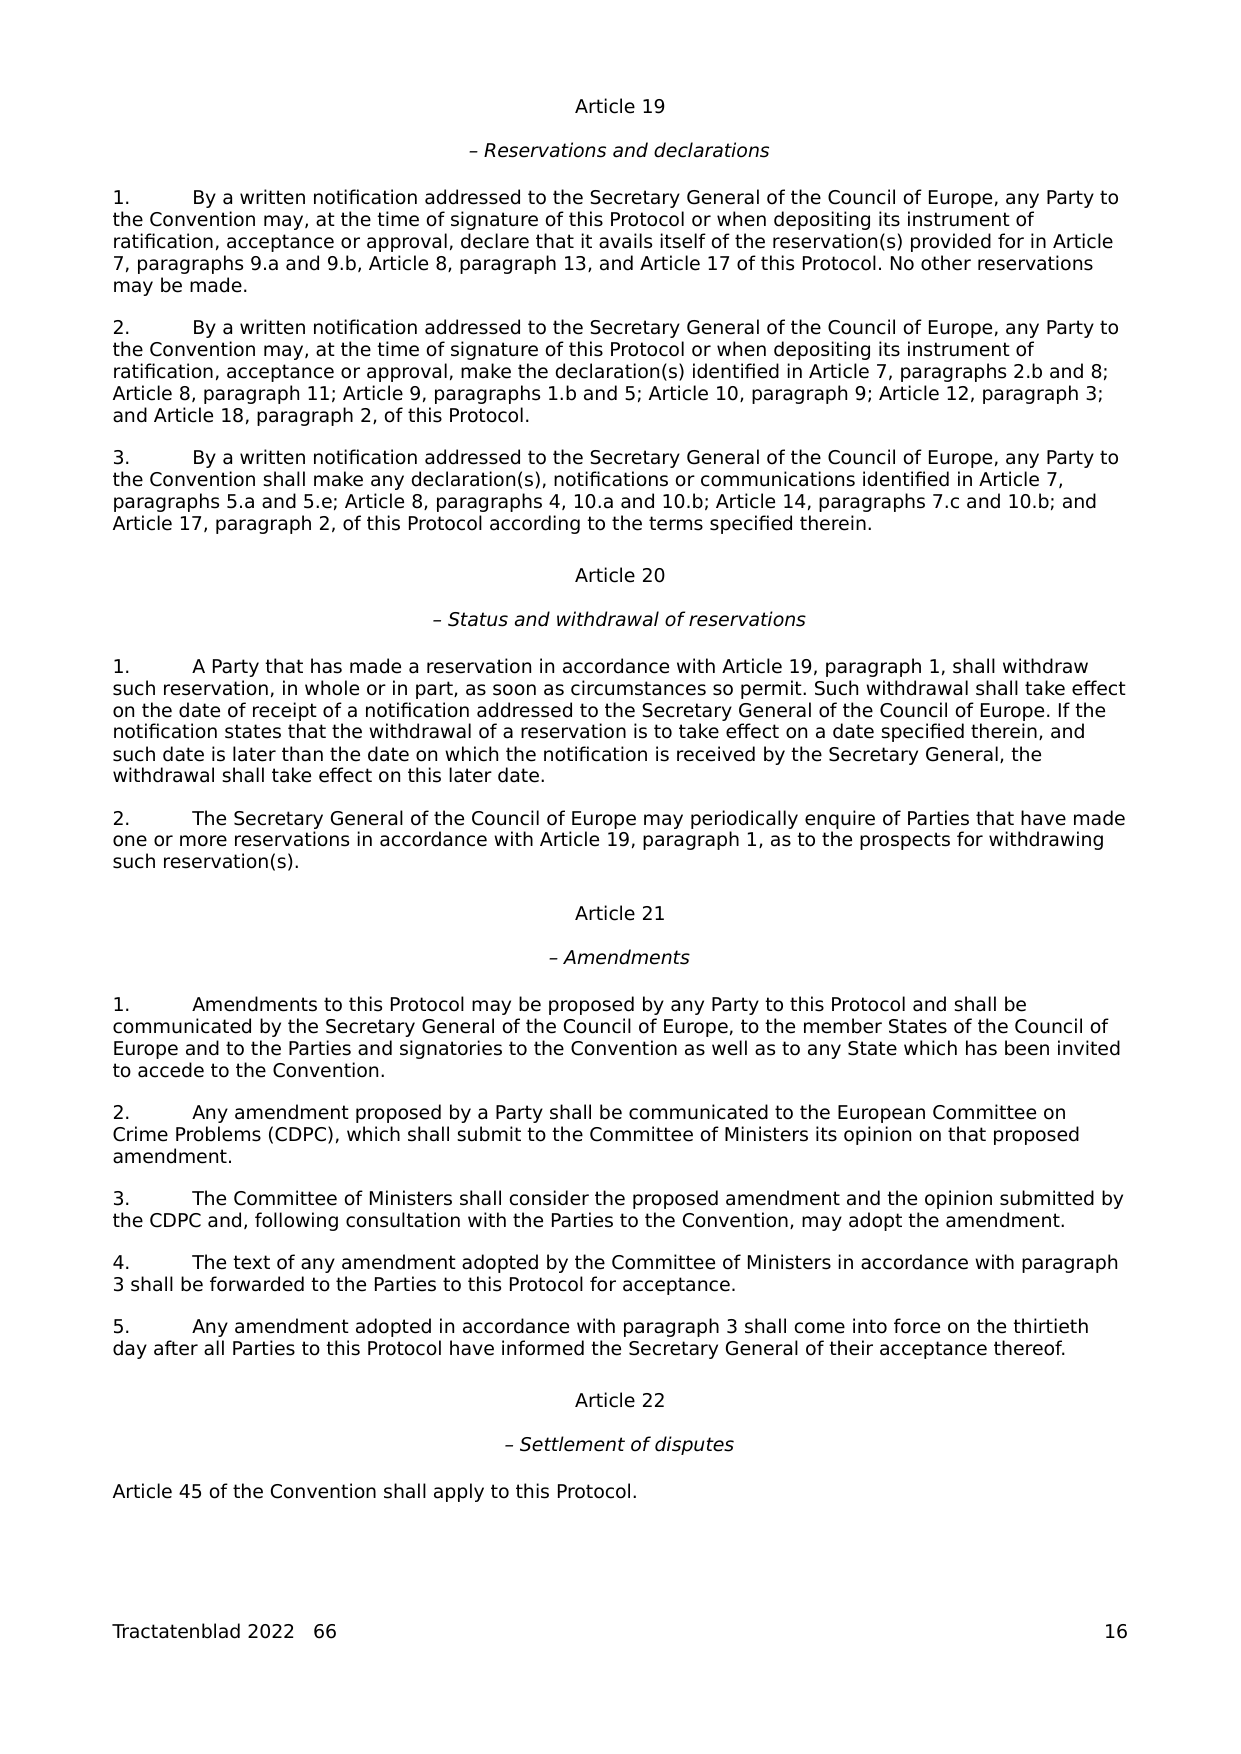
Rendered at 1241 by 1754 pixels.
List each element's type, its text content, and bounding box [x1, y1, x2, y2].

text 3. The Committee of Ministers shall consider the proposed amendment and the opinion submitted by the CDPC and, following consultation with the Parties to the Convention, may adopt the amendment. [112, 1188, 1128, 1232]
text 2. Any amendment proposed by a Party shall be communicated to the European Committee on Crime Problems (CDPC), which shall submit to the Committee of Ministers its opinion on that proposed amendment. [112, 1102, 1128, 1168]
text 1. A Party that has made a reservation in accordance with Article 19, paragraph 1, shall withdraw such reservation, in whole or in part, as soon as circumstances so permit. Such withdrawal shall take effect on the date of receipt of a notification addressed to the Secretary General of the Council of Europe. If the notification states that the withdrawal of a reservation is to take effect on a date specified therein, and such date is later than the date on which the notification is received by the Secretary General, the withdrawal shall take effect on this later date. [112, 656, 1128, 787]
text 1. Amendments to this Protocol may be proposed by any Party to this Protocol and shall be communicated by the Secretary General of the Council of Europe, to the member States of the Council of Europe and to the Parties and signatories to the Convention as well as to any State which has been invited to accede to the Convention. [112, 994, 1128, 1082]
text 4. The text of any amendment adopted by the Committee of Ministers in accordance with paragraph 3 shall be forwarded to the Parties to this Protocol for acceptance. [112, 1252, 1128, 1296]
subtitle Article 19 – Reservations and declarations [112, 96, 1128, 162]
text 5. Any amendment adopted in accordance with paragraph 3 shall come into force on the thirtieth day after all Parties to this Protocol have informed the Secretary General of their acceptance thereof. [112, 1316, 1128, 1360]
subtitle Article 21 – Amendments [112, 903, 1128, 969]
text 2. By a written notification addressed to the Secretary General of the Council of Europe, any Party to the Convention may, at the time of signature of this Protocol or when depositing its instrument of ratification, acceptance or approval, make the declaration(s) identified in Article 7, paragraphs 2.b and 8; Article 8, paragraph 11; Article 9, paragraphs 1.b and 5; Article 10, paragraph 9; Article 12, paragraph 3; and Article 18, paragraph 2, of this Protocol. [112, 317, 1128, 427]
subtitle Article 20 – Status and withdrawal of reservations [112, 564, 1128, 631]
text 2. The Secretary General of the Council of Europe may periodically enquire of Parties that have made one or more reservations in accordance with Article 19, paragraph 1, as to the prospects for withdrawing such reservation(s). [112, 807, 1128, 873]
subtitle Article 22 – Settlement of disputes [112, 1390, 1128, 1456]
text 3. By a written notification addressed to the Secretary General of the Council of Europe, any Party to the Convention shall make any declaration(s), notifications or communications identified in Article 7, paragraphs 5.a and 5.e; Article 8, paragraphs 4, 10.a and 10.b; Article 14, paragraphs 7.c and 10.b; and Article 17, paragraph 2, of this Protocol according to the terms specified therein. [112, 447, 1128, 534]
text 1. By a written notification addressed to the Secretary General of the Council of Europe, any Party to the Convention may, at the time of signature of this Protocol or when depositing its instrument of ratification, acceptance or approval, declare that it avails itself of the reservation(s) provided for in Article 7, paragraphs 9.a and 9.b, Article 8, paragraph 13, and Article 17 of this Protocol. No other reservations may be made. [112, 187, 1128, 297]
text Article 45 of the Convention shall apply to this Protocol. [112, 1481, 1128, 1503]
